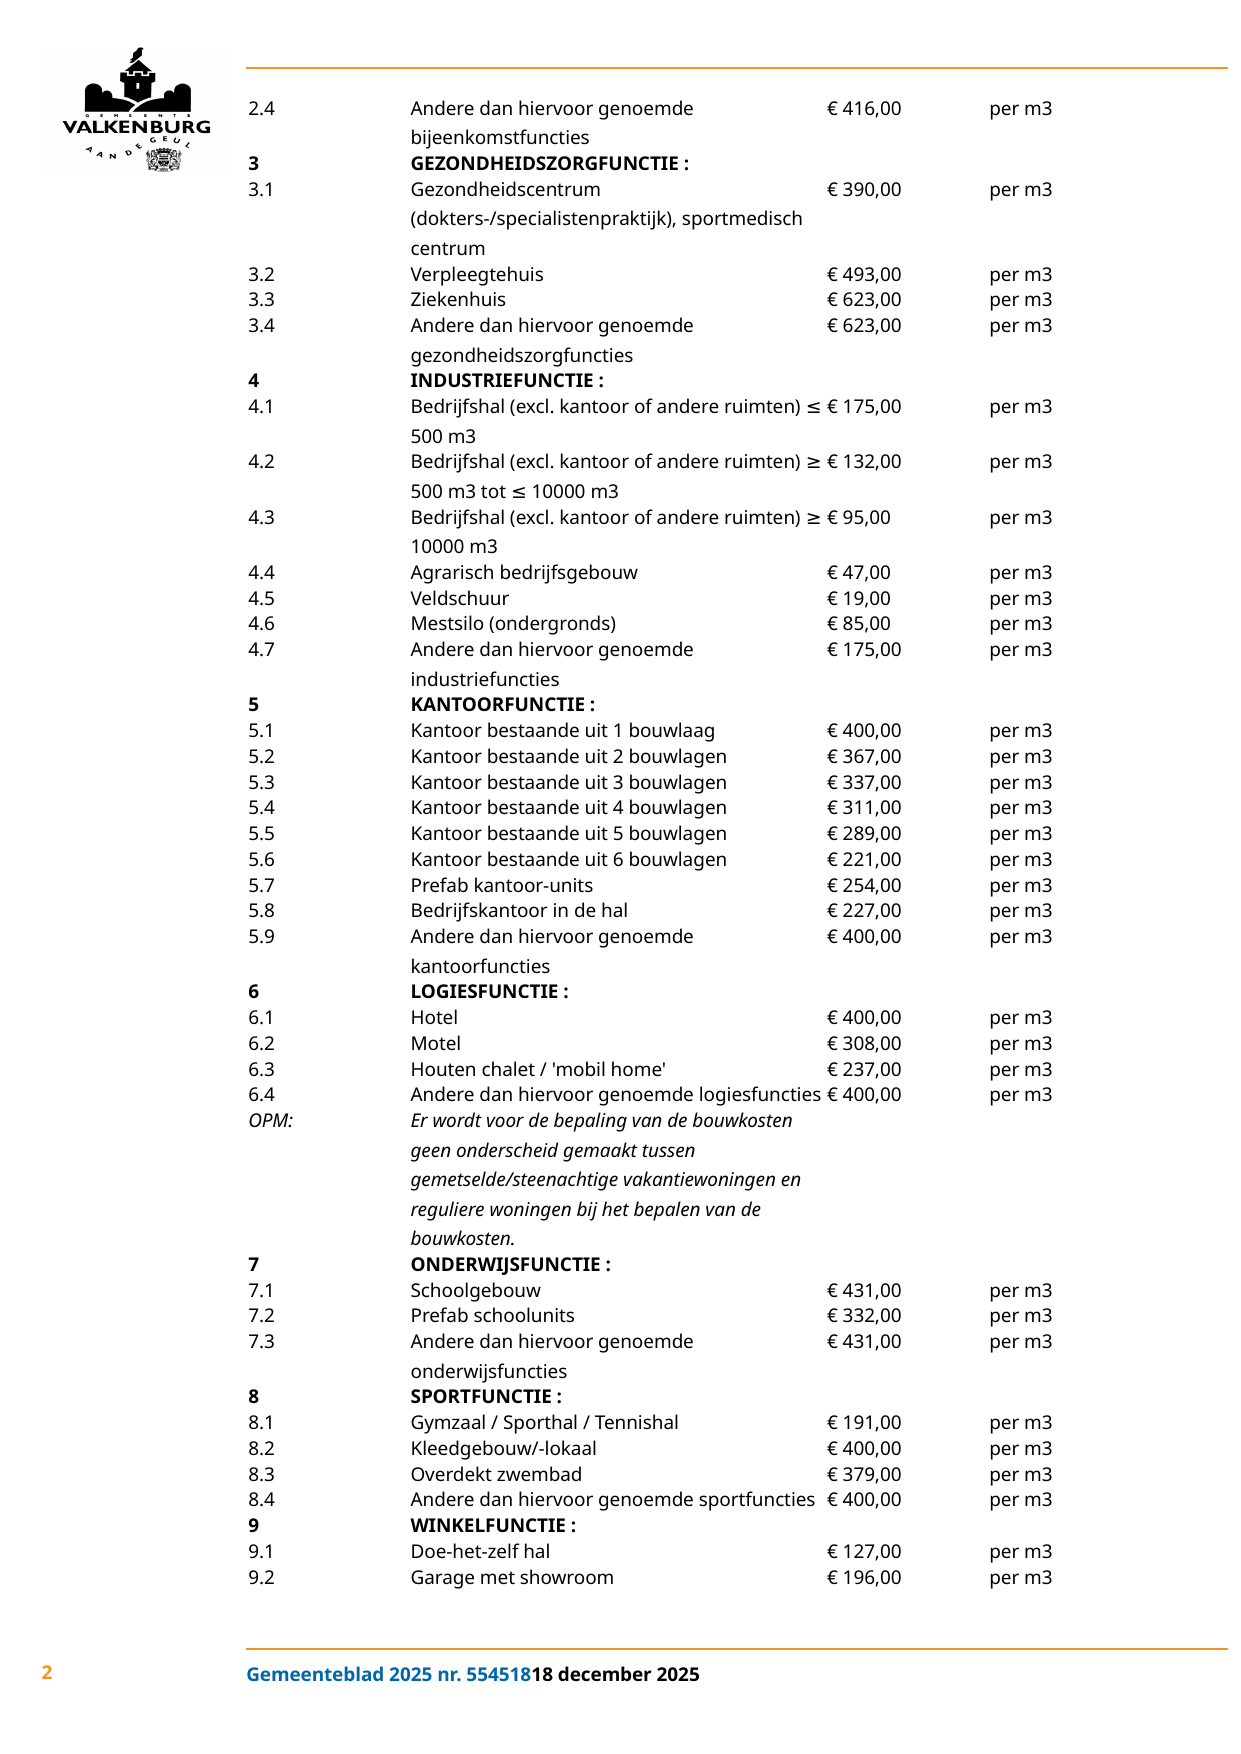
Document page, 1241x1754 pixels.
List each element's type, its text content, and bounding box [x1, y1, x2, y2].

table_cell 8 [248, 1384, 410, 1409]
table_cell per m3 [989, 636, 1152, 692]
table_cell Motel [410, 1030, 827, 1056]
table_cell OPM: [248, 1107, 410, 1251]
table_cell Kantoor bestaande uit 5 bouwlagen [410, 820, 827, 846]
table_cell [989, 692, 1152, 717]
table_cell 4 [248, 368, 410, 393]
table_cell LOGIESFUNCTIE : [410, 979, 827, 1004]
table_cell € 400,00 [827, 718, 989, 743]
table_cell € 332,00 [827, 1303, 989, 1328]
table_cell per m3 [989, 261, 1152, 286]
table_cell 7 [248, 1251, 410, 1277]
table_cell [989, 1107, 1152, 1251]
table_cell Bedrijfskantoor in de hal [410, 898, 827, 923]
table_cell € 221,00 [827, 846, 989, 872]
table_cell € 623,00 [827, 312, 989, 367]
table_cell Kantoor bestaande uit 4 bouwlagen [410, 795, 827, 820]
table_cell per m3 [989, 1410, 1152, 1435]
table_cell KANTOORFUNCTIE : [410, 692, 827, 717]
table_cell per m3 [989, 1004, 1152, 1030]
table_cell € 431,00 [827, 1277, 989, 1303]
table_cell € 85,00 [827, 611, 989, 636]
table_cell 4.2 [248, 449, 410, 504]
table_cell SPORTFUNCTIE : [410, 1384, 827, 1409]
table_cell 5 [248, 692, 410, 717]
table_cell 4.5 [248, 585, 410, 611]
table_cell 6.1 [248, 1004, 410, 1030]
table_cell 9 [248, 1513, 410, 1538]
table_cell per m3 [989, 611, 1152, 636]
table_cell per m3 [989, 1487, 1152, 1512]
table_cell € 175,00 [827, 636, 989, 692]
table_cell 7.3 [248, 1329, 410, 1384]
table_cell per m3 [989, 1081, 1152, 1107]
table_cell per m3 [989, 820, 1152, 846]
table_cell 9.2 [248, 1564, 410, 1589]
table_cell 4.6 [248, 611, 410, 636]
table_cell Bedrijfshal (excl. kantoor of andere ruimten) ≤ 500 m3 [410, 393, 827, 448]
table_cell 4.3 [248, 504, 410, 559]
table_cell 5.3 [248, 769, 410, 794]
table_cell 7.2 [248, 1303, 410, 1328]
table_cell Bedrijfshal (excl. kantoor of andere ruimten) ≥ 500 m3 tot ≤ 10000 m3 [410, 449, 827, 504]
table_cell € 400,00 [827, 1081, 989, 1107]
table_cell GEZONDHEIDSZORGFUNCTIE : [410, 150, 827, 176]
table_cell 5.4 [248, 795, 410, 820]
table_cell per m3 [989, 1277, 1152, 1303]
table_cell [989, 1384, 1152, 1409]
table_cell € 311,00 [827, 795, 989, 820]
table_cell ONDERWIJSFUNCTIE : [410, 1251, 827, 1277]
table_cell Overdekt zwembad [410, 1461, 827, 1487]
table_cell 5.9 [248, 923, 410, 978]
table_cell per m3 [989, 312, 1152, 367]
table_cell 3.2 [248, 261, 410, 286]
table_cell [989, 150, 1152, 176]
table_cell Kantoor bestaande uit 1 bouwlaag [410, 718, 827, 743]
table_cell € 400,00 [827, 923, 989, 978]
table_cell € 623,00 [827, 286, 989, 312]
table_cell € 400,00 [827, 1004, 989, 1030]
table_cell 8.1 [248, 1410, 410, 1435]
table_cell Andere dan hiervoor genoemde logiesfuncties [410, 1081, 827, 1107]
table_cell per m3 [989, 743, 1152, 769]
table_cell per m3 [989, 872, 1152, 897]
table_cell [827, 979, 989, 1004]
table_cell 8.2 [248, 1435, 410, 1461]
table_cell € 289,00 [827, 820, 989, 846]
table_cell Andere dan hiervoor genoemde bijeenkomstfuncties [410, 95, 827, 150]
table_cell Schoolgebouw [410, 1277, 827, 1303]
table_cell [827, 150, 989, 176]
table_cell 8.4 [248, 1487, 410, 1512]
table_cell Kleedgebouw/-lokaal [410, 1435, 827, 1461]
table_cell 4.4 [248, 559, 410, 585]
table_cell Andere dan hiervoor genoemde sportfuncties [410, 1487, 827, 1512]
table_cell € 493,00 [827, 261, 989, 286]
table_cell 3.3 [248, 286, 410, 312]
table_cell Andere dan hiervoor genoemde industriefuncties [410, 636, 827, 692]
table_cell 5.1 [248, 718, 410, 743]
table_cell € 227,00 [827, 898, 989, 923]
table_cell per m3 [989, 585, 1152, 611]
table_cell Garage met showroom [410, 1564, 827, 1589]
table_cell € 416,00 [827, 95, 989, 150]
table_cell per m3 [989, 846, 1152, 872]
table_cell per m3 [989, 559, 1152, 585]
table_cell € 431,00 [827, 1329, 989, 1384]
table_cell per m3 [989, 1461, 1152, 1487]
table_cell Veldschuur [410, 585, 827, 611]
table_cell € 400,00 [827, 1435, 989, 1461]
table_cell WINKELFUNCTIE : [410, 1513, 827, 1538]
table_cell per m3 [989, 286, 1152, 312]
table_cell [827, 1251, 989, 1277]
table_cell per m3 [989, 95, 1152, 150]
table_cell € 175,00 [827, 393, 989, 448]
table_cell Verpleegtehuis [410, 261, 827, 286]
picture [41, 47, 231, 172]
table_cell Prefab kantoor-units [410, 872, 827, 897]
table_cell € 132,00 [827, 449, 989, 504]
table_cell per m3 [989, 1564, 1152, 1589]
table_cell € 47,00 [827, 559, 989, 585]
table_cell [827, 1513, 989, 1538]
table_cell Andere dan hiervoor genoemde kantoorfuncties [410, 923, 827, 978]
table_cell [989, 979, 1152, 1004]
table_cell 6.4 [248, 1081, 410, 1107]
table_cell 5.2 [248, 743, 410, 769]
table_cell [989, 368, 1152, 393]
table_cell € 400,00 [827, 1487, 989, 1512]
table_cell 3.4 [248, 312, 410, 367]
table_cell Gezondheidscentrum (dokters-/specialistenpraktijk), sportmedisch centrum [410, 176, 827, 261]
table_cell € 379,00 [827, 1461, 989, 1487]
table_cell € 95,00 [827, 504, 989, 559]
table_cell 6 [248, 979, 410, 1004]
table_cell [827, 1384, 989, 1409]
table_cell per m3 [989, 176, 1152, 261]
table_cell Houten chalet / 'mobil home' [410, 1056, 827, 1081]
table_cell € 127,00 [827, 1538, 989, 1564]
table_cell 4.1 [248, 393, 410, 448]
table_cell Hotel [410, 1004, 827, 1030]
table_cell € 19,00 [827, 585, 989, 611]
table_cell 5.8 [248, 898, 410, 923]
table_cell Kantoor bestaande uit 6 bouwlagen [410, 846, 827, 872]
table_cell per m3 [989, 449, 1152, 504]
table_cell Doe-het-zelf hal [410, 1538, 827, 1564]
table_cell Bedrijfshal (excl. kantoor of andere ruimten) ≥ 10000 m3 [410, 504, 827, 559]
table_cell € 367,00 [827, 743, 989, 769]
table_cell € 237,00 [827, 1056, 989, 1081]
table_cell Ziekenhuis [410, 286, 827, 312]
table_cell € 308,00 [827, 1030, 989, 1056]
table_cell per m3 [989, 718, 1152, 743]
table_cell 6.2 [248, 1030, 410, 1056]
table_cell 4.7 [248, 636, 410, 692]
table_cell per m3 [989, 898, 1152, 923]
table_cell per m3 [989, 1030, 1152, 1056]
table_cell Mestsilo (ondergronds) [410, 611, 827, 636]
table_cell Andere dan hiervoor genoemde gezondheidszorgfuncties [410, 312, 827, 367]
table_cell 8.3 [248, 1461, 410, 1487]
table_cell Andere dan hiervoor genoemde onderwijsfuncties [410, 1329, 827, 1384]
table_cell 5.5 [248, 820, 410, 846]
table_cell per m3 [989, 393, 1152, 448]
table_cell [827, 368, 989, 393]
table_cell Kantoor bestaande uit 2 bouwlagen [410, 743, 827, 769]
table_cell 3 [248, 150, 410, 176]
table_cell 3.1 [248, 176, 410, 261]
table_cell INDUSTRIEFUNCTIE : [410, 368, 827, 393]
table_cell 7.1 [248, 1277, 410, 1303]
table_cell 9.1 [248, 1538, 410, 1564]
table_cell Prefab schoolunits [410, 1303, 827, 1328]
table_cell per m3 [989, 1056, 1152, 1081]
table_cell Kantoor bestaande uit 3 bouwlagen [410, 769, 827, 794]
table_cell per m3 [989, 1329, 1152, 1384]
table_cell per m3 [989, 1538, 1152, 1564]
table_cell € 254,00 [827, 872, 989, 897]
table_cell per m3 [989, 504, 1152, 559]
table_cell per m3 [989, 795, 1152, 820]
table_cell € 196,00 [827, 1564, 989, 1589]
table_cell [989, 1513, 1152, 1538]
table_cell per m3 [989, 923, 1152, 978]
table_cell per m3 [989, 1303, 1152, 1328]
table_cell [827, 1107, 989, 1251]
table_cell 6.3 [248, 1056, 410, 1081]
table_cell 2.4 [248, 95, 410, 150]
table_cell € 191,00 [827, 1410, 989, 1435]
table_cell 5.7 [248, 872, 410, 897]
table_cell per m3 [989, 769, 1152, 794]
table_cell [827, 692, 989, 717]
table_cell Gymzaal / Sporthal / Tennishal [410, 1410, 827, 1435]
table_cell Er wordt voor de bepaling van de bouwkosten geen onderscheid gemaakt tussen gemetselde/steenachtige vakantiewoningen en reguliere woningen bij het bepalen van de bouwkosten. [410, 1107, 827, 1251]
table_cell € 390,00 [827, 176, 989, 261]
table_cell per m3 [989, 1435, 1152, 1461]
table_cell 5.6 [248, 846, 410, 872]
table_cell Agrarisch bedrijfsgebouw [410, 559, 827, 585]
table_cell [989, 1251, 1152, 1277]
table_cell € 337,00 [827, 769, 989, 794]
